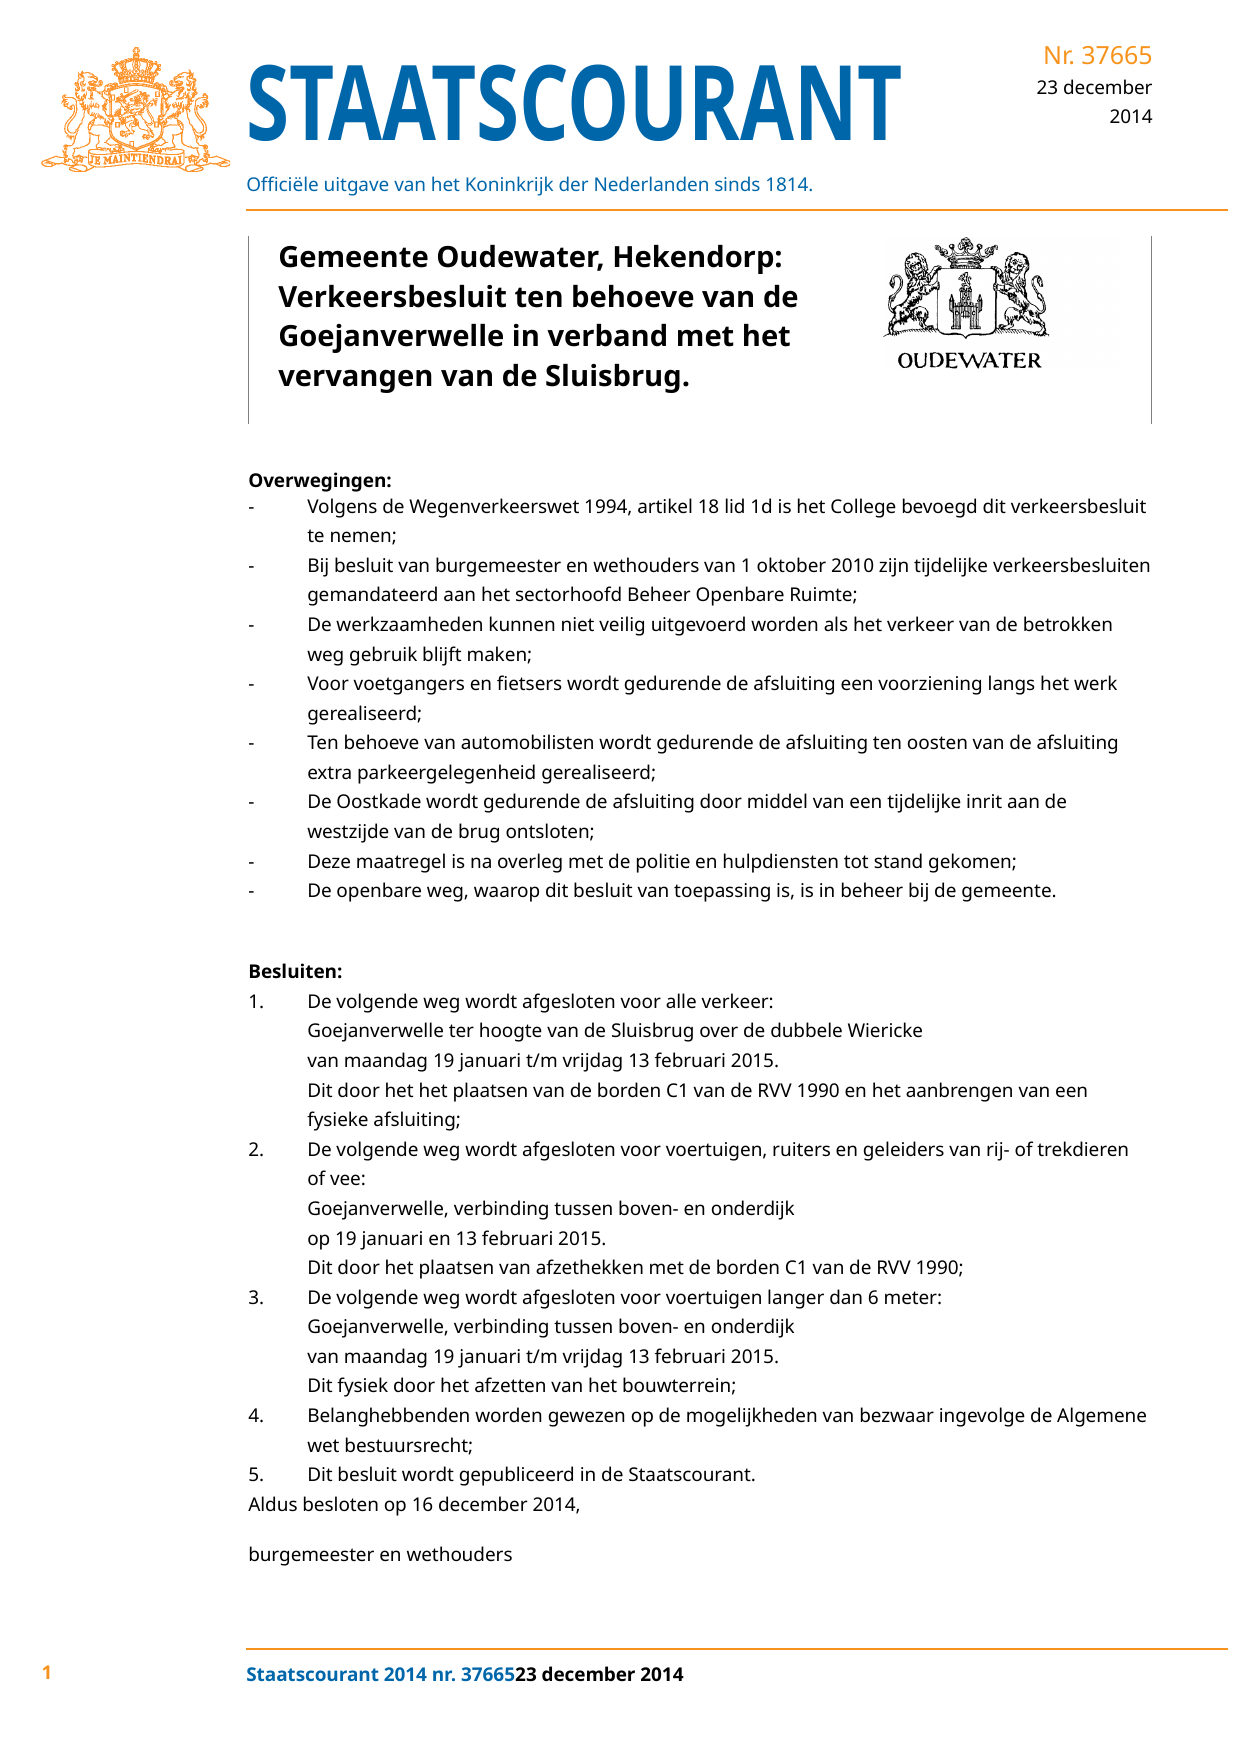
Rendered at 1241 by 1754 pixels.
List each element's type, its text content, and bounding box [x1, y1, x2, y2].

list Dit besluit wordt gepubliceerd in de Staatscourant. [248, 1461, 1152, 1487]
list Dit door het het plaatsen van de borden C1 van de RVV 1990 en het aanbrengen van een fysieke afsluiting; [248, 1077, 1152, 1132]
list Goejanverwelle ter hoogte van de Sluisbrug over de dubbele Wiericke [248, 1018, 1152, 1043]
list De openbare weg, waarop dit besluit van toepassing is, is in beheer bij de gemeente. [248, 877, 1152, 903]
list Bij besluit van burgemeester en wethouders van 1 oktober 2010 zijn tijdelijke verkeersbesluiten gemandateerd aan het sectorhoofd Beheer Openbare Ruimte; [248, 552, 1152, 607]
text Besluiten: [248, 958, 1152, 984]
list De volgende weg wordt afgesloten voor voertuigen langer dan 6 meter: [248, 1284, 1152, 1310]
picture [41, 47, 231, 172]
table_header [1119, 236, 1151, 368]
list De volgende weg wordt afgesloten voor voertuigen, ruiters en geleiders van rij- of trekdieren of vee: [248, 1136, 1152, 1191]
text Aldus besloten op 16 december 2014, [248, 1491, 1152, 1517]
list Goejanverwelle, verbinding tussen boven- en onderdijk [248, 1313, 1152, 1339]
list van maandag 19 januari t/m vrijdag 13 februari 2015. [248, 1047, 1152, 1073]
list Deze maatregel is na overleg met de politie en hulpdiensten tot stand gekomen; [248, 848, 1152, 874]
list De werkzaamheden kunnen niet veilig uitgevoerd worden als het verkeer van de betrokken weg gebruik blijft maken; [248, 611, 1152, 667]
list Volgens de Wegenverkeerswet 1994, artikel 18 lid 1d is het College bevoegd dit verkeersbesluit te nemen; [248, 493, 1152, 548]
list Dit fysiek door het afzetten van het bouwterrein; [248, 1373, 1152, 1398]
list Goejanverwelle, verbinding tussen boven- en onderdijk [248, 1195, 1152, 1221]
text burgemeester en wethouders [248, 1541, 1152, 1567]
text Overwegingen: [248, 467, 1152, 493]
list van maandag 19 januari t/m vrijdag 13 februari 2015. [248, 1343, 1152, 1369]
picture [882, 236, 1119, 369]
list op 19 januari en 13 februari 2015. [248, 1225, 1152, 1251]
list De Oostkade wordt gedurende de afsluiting door middel van een tijdelijke inrit aan de westzijde van de brug ontsloten; [248, 789, 1152, 844]
table_header [850, 236, 882, 368]
list Voor voetgangers en fietsers wordt gedurende de afsluiting een voorziening langs het werk gerealiseerd; [248, 670, 1152, 726]
list Ten behoeve van automobilisten wordt gedurende de afsluiting ten oosten van de afsluiting extra parkeergelegenheid gerealiseerd; [248, 729, 1152, 785]
table_header Gemeente Oudewater, Hekendorp: Verkeersbesluit ten behoeve van de Goejanverwelle in verband met het vervangen van de Sluisbrug. [249, 236, 850, 424]
table_header [850, 369, 1151, 424]
list Dit door het plaatsen van afzethekken met de borden C1 van de RVV 1990; [248, 1254, 1152, 1280]
list De volgende weg wordt afgesloten voor alle verkeer: [248, 988, 1152, 1014]
list Belanghebbenden worden gewezen op de mogelijkheden van bezwaar ingevolge de Algemene wet bestuursrecht; [248, 1402, 1152, 1458]
